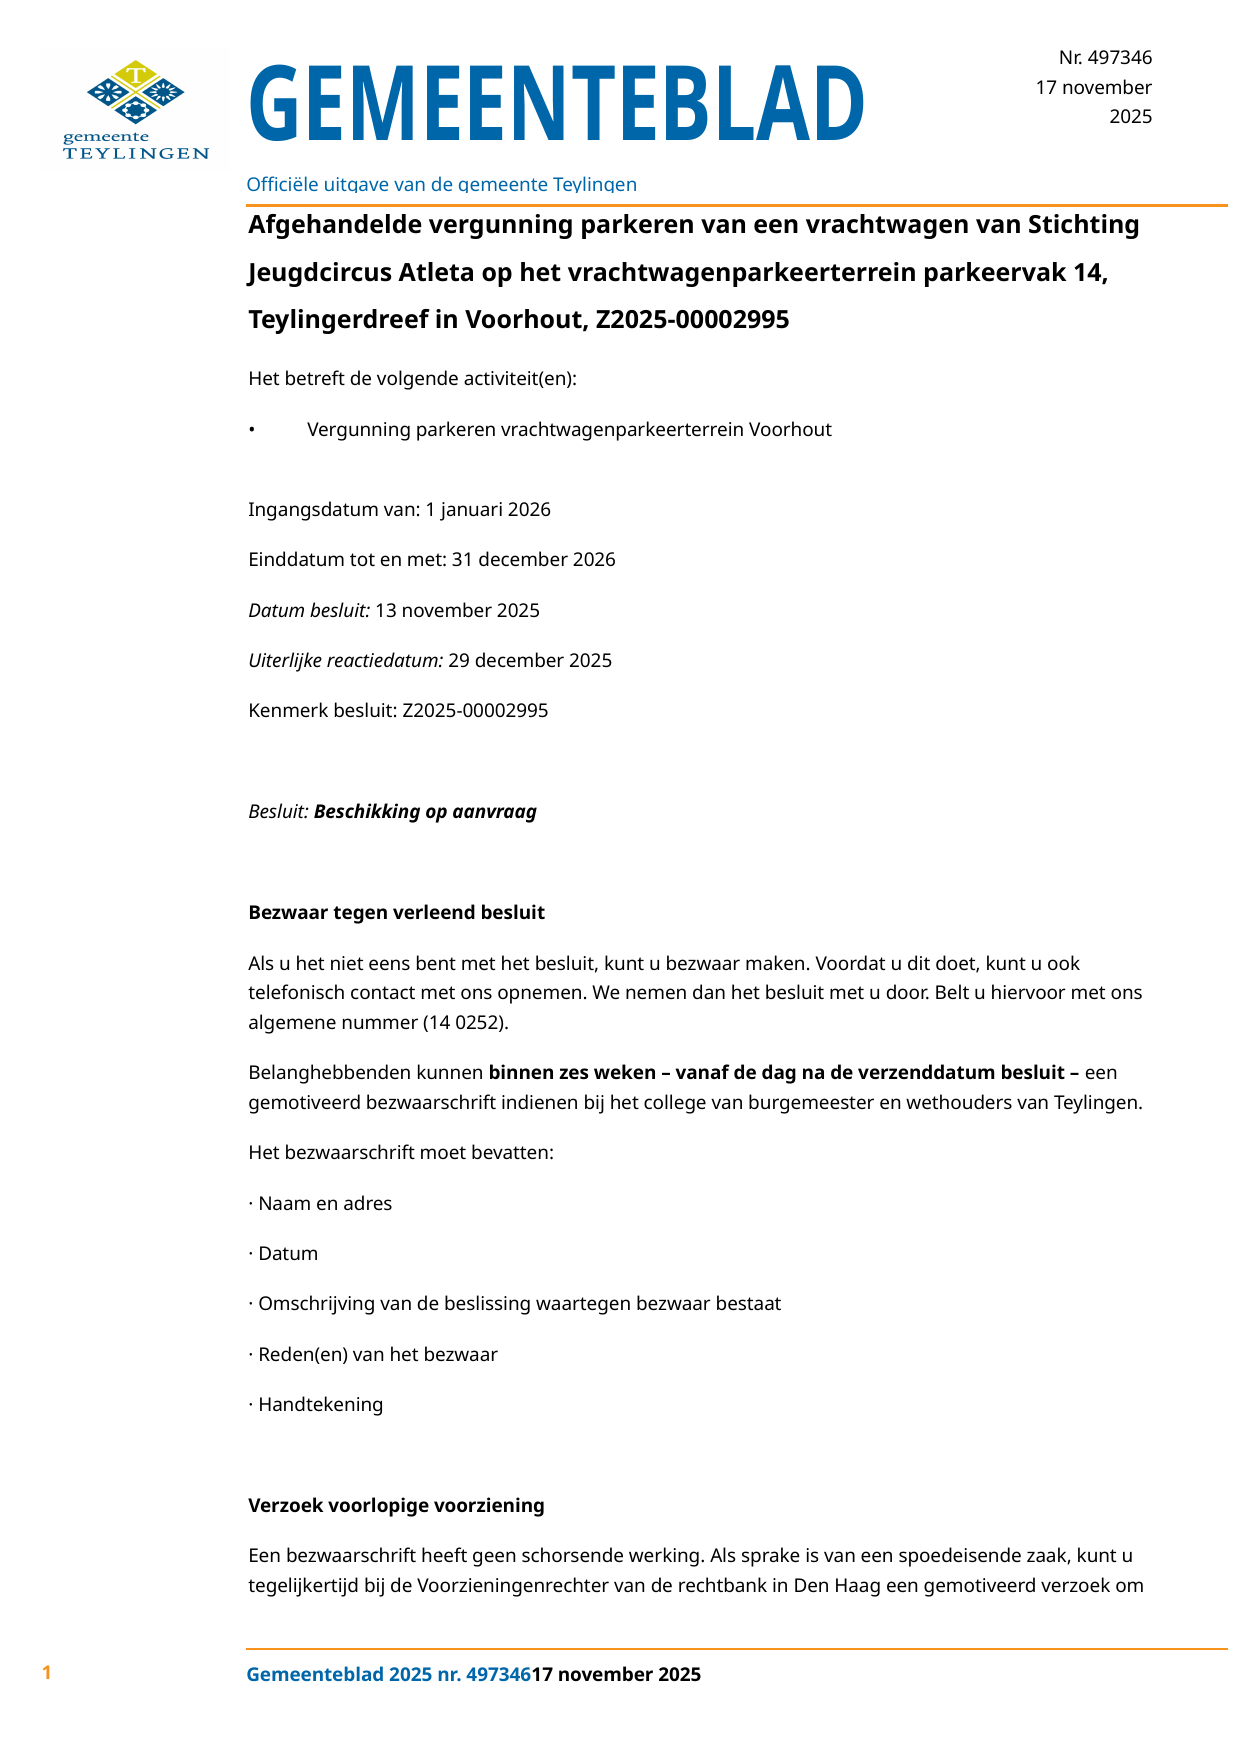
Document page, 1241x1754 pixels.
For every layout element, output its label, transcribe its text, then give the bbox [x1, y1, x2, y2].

text Het bezwaarschrift moet bevatten: [248, 1139, 1152, 1165]
text Einddatum tot en met: 31 december 2026 [248, 546, 1152, 572]
text Besluit: Beschikking op aanvraag [248, 798, 1152, 824]
text Een bezwaarschrift heeft geen schorsende werking. Als sprake is van een spoedeisende zaak, kunt u tegelijkertijd bij de Voorzieningenrechter van de rechtbank in Den Haag een gemotiveerd verzoek om [248, 1543, 1152, 1598]
text · Handtekening [248, 1391, 1152, 1417]
text Verzoek voorlopige voorziening [248, 1492, 1152, 1518]
text Het betreft de volgende activiteit(en): [248, 366, 1152, 391]
list Vergunning parkeren vrachtwagenparkeerterrein Voorhout [248, 416, 1152, 442]
text Ingangsdatum van: 1 januari 2026 [248, 496, 1152, 522]
picture [41, 47, 231, 172]
text Uiterlijke reactiedatum: 29 december 2025 [248, 647, 1152, 673]
text · Omschrijving van de beslissing waartegen bezwaar bestaat [248, 1291, 1152, 1316]
text · Datum [248, 1240, 1152, 1266]
text · Naam en adres [248, 1190, 1152, 1215]
text Afgehandelde vergunning parkeren van een vrachtwagen van Stichting Jeugdcircus Atleta op het vrachtwagenparkeerterrein parkeervak 14, Teylingerdreef in Voorhout, Z2025-00002995 [248, 207, 1152, 336]
text · Reden(en) van het bezwaar [248, 1341, 1152, 1367]
text Datum besluit: 13 november 2025 [248, 597, 1152, 622]
text Belanghebbenden kunnen binnen zes weken – vanaf de dag na de verzenddatum besluit – een gemotiveerd bezwaarschrift indienen bij het college van burgemeester en wethouders van Teylingen. [248, 1059, 1152, 1114]
text Als u het niet eens bent met het besluit, kunt u bezwaar maken. Voordat u dit doet, kunt u ook telefonisch contact met ons opnemen. We nemen dan het besluit met u door. Belt u hiervoor met ons algemene nummer (14 0252). [248, 950, 1152, 1034]
text Kenmerk besluit: Z2025-00002995 [248, 698, 1152, 723]
text Bezwaar tegen verleend besluit [248, 899, 1152, 925]
